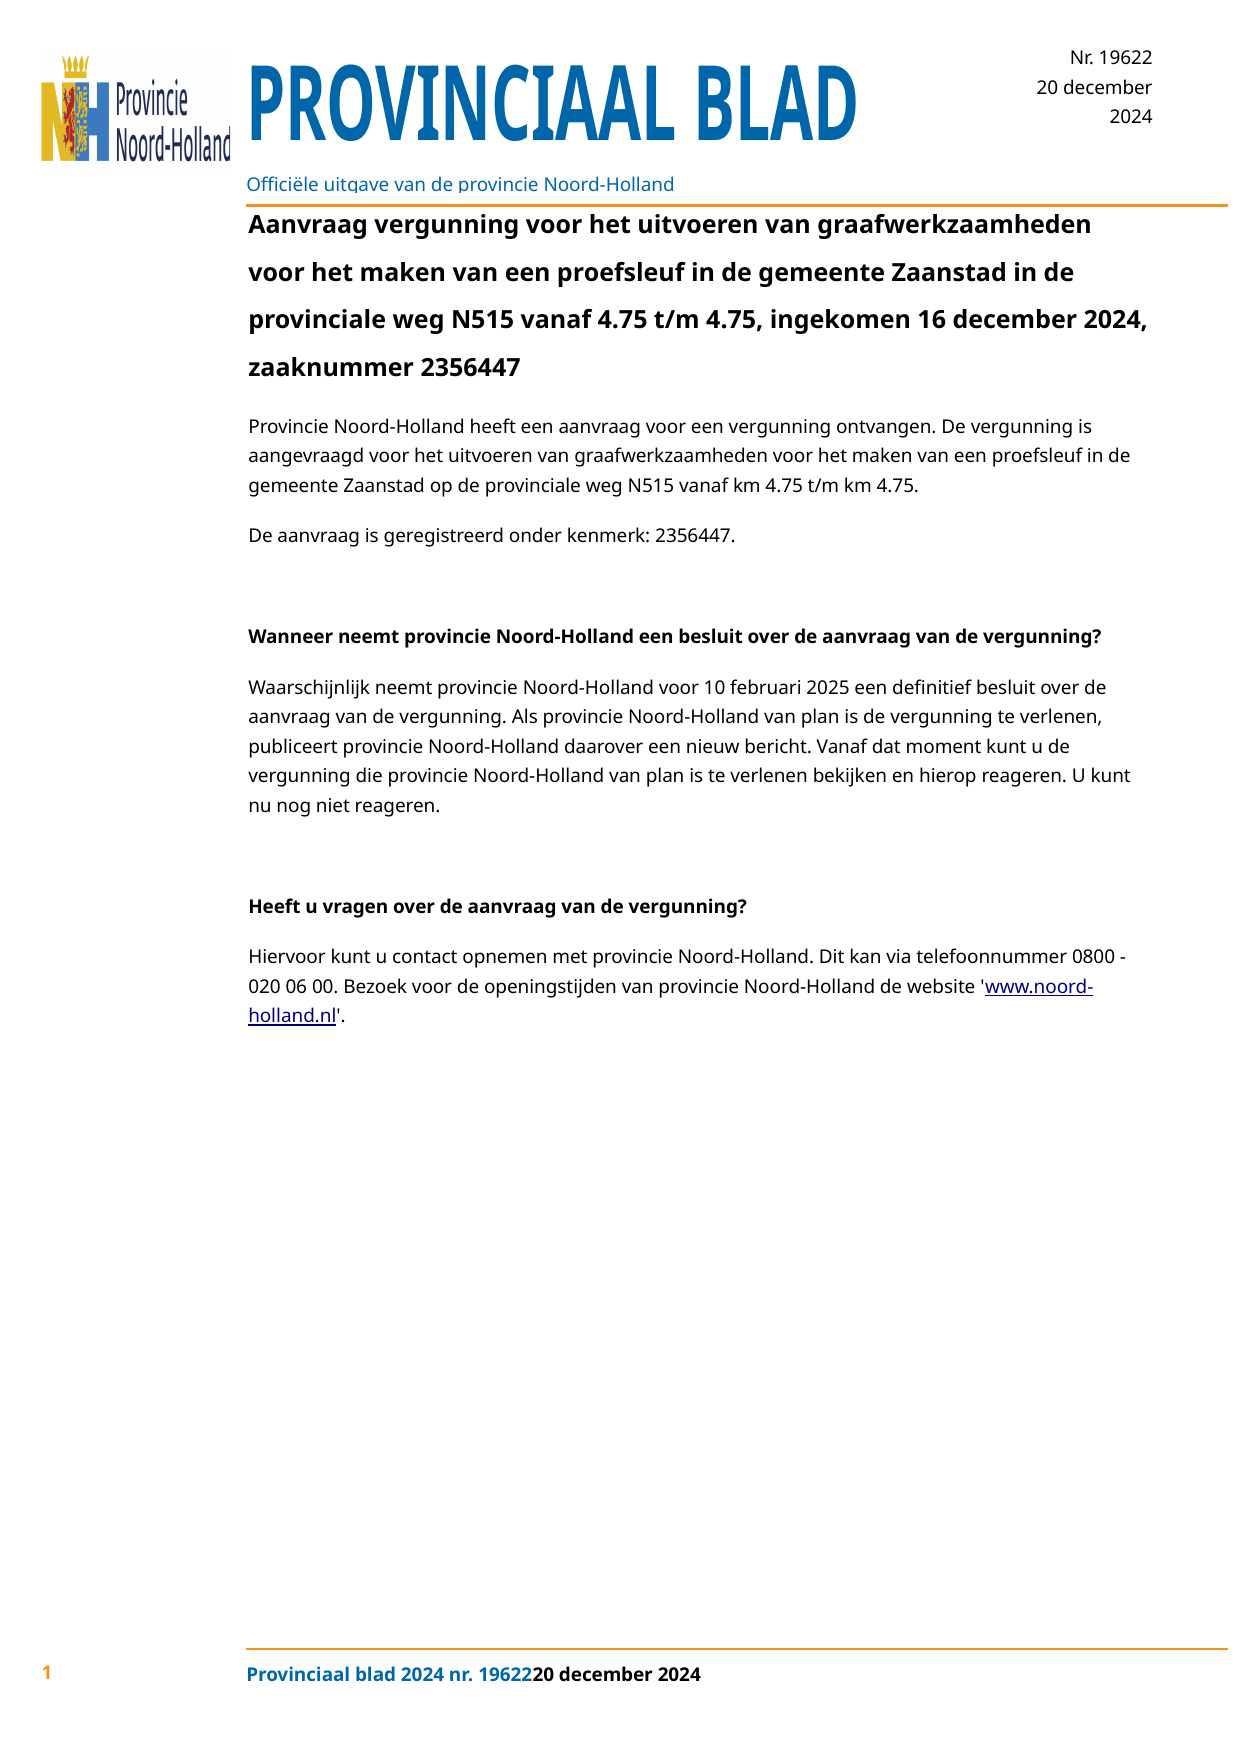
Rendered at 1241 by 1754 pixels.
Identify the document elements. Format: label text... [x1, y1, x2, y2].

text Wanneer neemt provincie Noord-Holland een besluit over de aanvraag van de vergunning? [248, 623, 1152, 649]
text Aanvraag vergunning voor het uitvoeren van graafwerkzaamheden voor het maken van een proefsleuf in de gemeente Zaanstad in de provinciale weg N515 vanaf 4.75 t/m 4.75, ingekomen 16 december 2024, zaaknummer 2356447 [248, 207, 1152, 384]
text Hiervoor kunt u contact opnemen met provincie Noord-Holland. Dit kan via telefoonnummer 0800 - 020 06 00. Bezoek voor de openingstijden van provincie Noord-Holland de website 'www.noord-holland.nl'. [248, 943, 1152, 1028]
text Provincie Noord-Holland heeft een aanvraag voor een vergunning ontvangen. De vergunning is aangevraagd voor het uitvoeren van graafwerkzaamheden voor het maken van een proefsleuf in de gemeente Zaanstad op de provinciale weg N515 vanaf km 4.75 t/m km 4.75. [248, 413, 1152, 498]
text Heeft u vragen over de aanvraag van de vergunning? [248, 893, 1152, 919]
text De aanvraag is geregistreerd onder kenmerk: 2356447. [248, 523, 1152, 548]
text Waarschijnlijk neemt provincie Noord-Holland voor 10 februari 2025 een definitief besluit over de aanvraag van de vergunning. Als provincie Noord-Holland van plan is de vergunning te verlenen, publiceert provincie Noord-Holland daarover een nieuw bericht. Vanaf dat moment kunt u de vergunning die provincie Noord-Holland van plan is te verlenen bekijken en hierop reageren. U kunt nu nog niet reageren. [248, 674, 1152, 818]
picture [41, 47, 231, 172]
